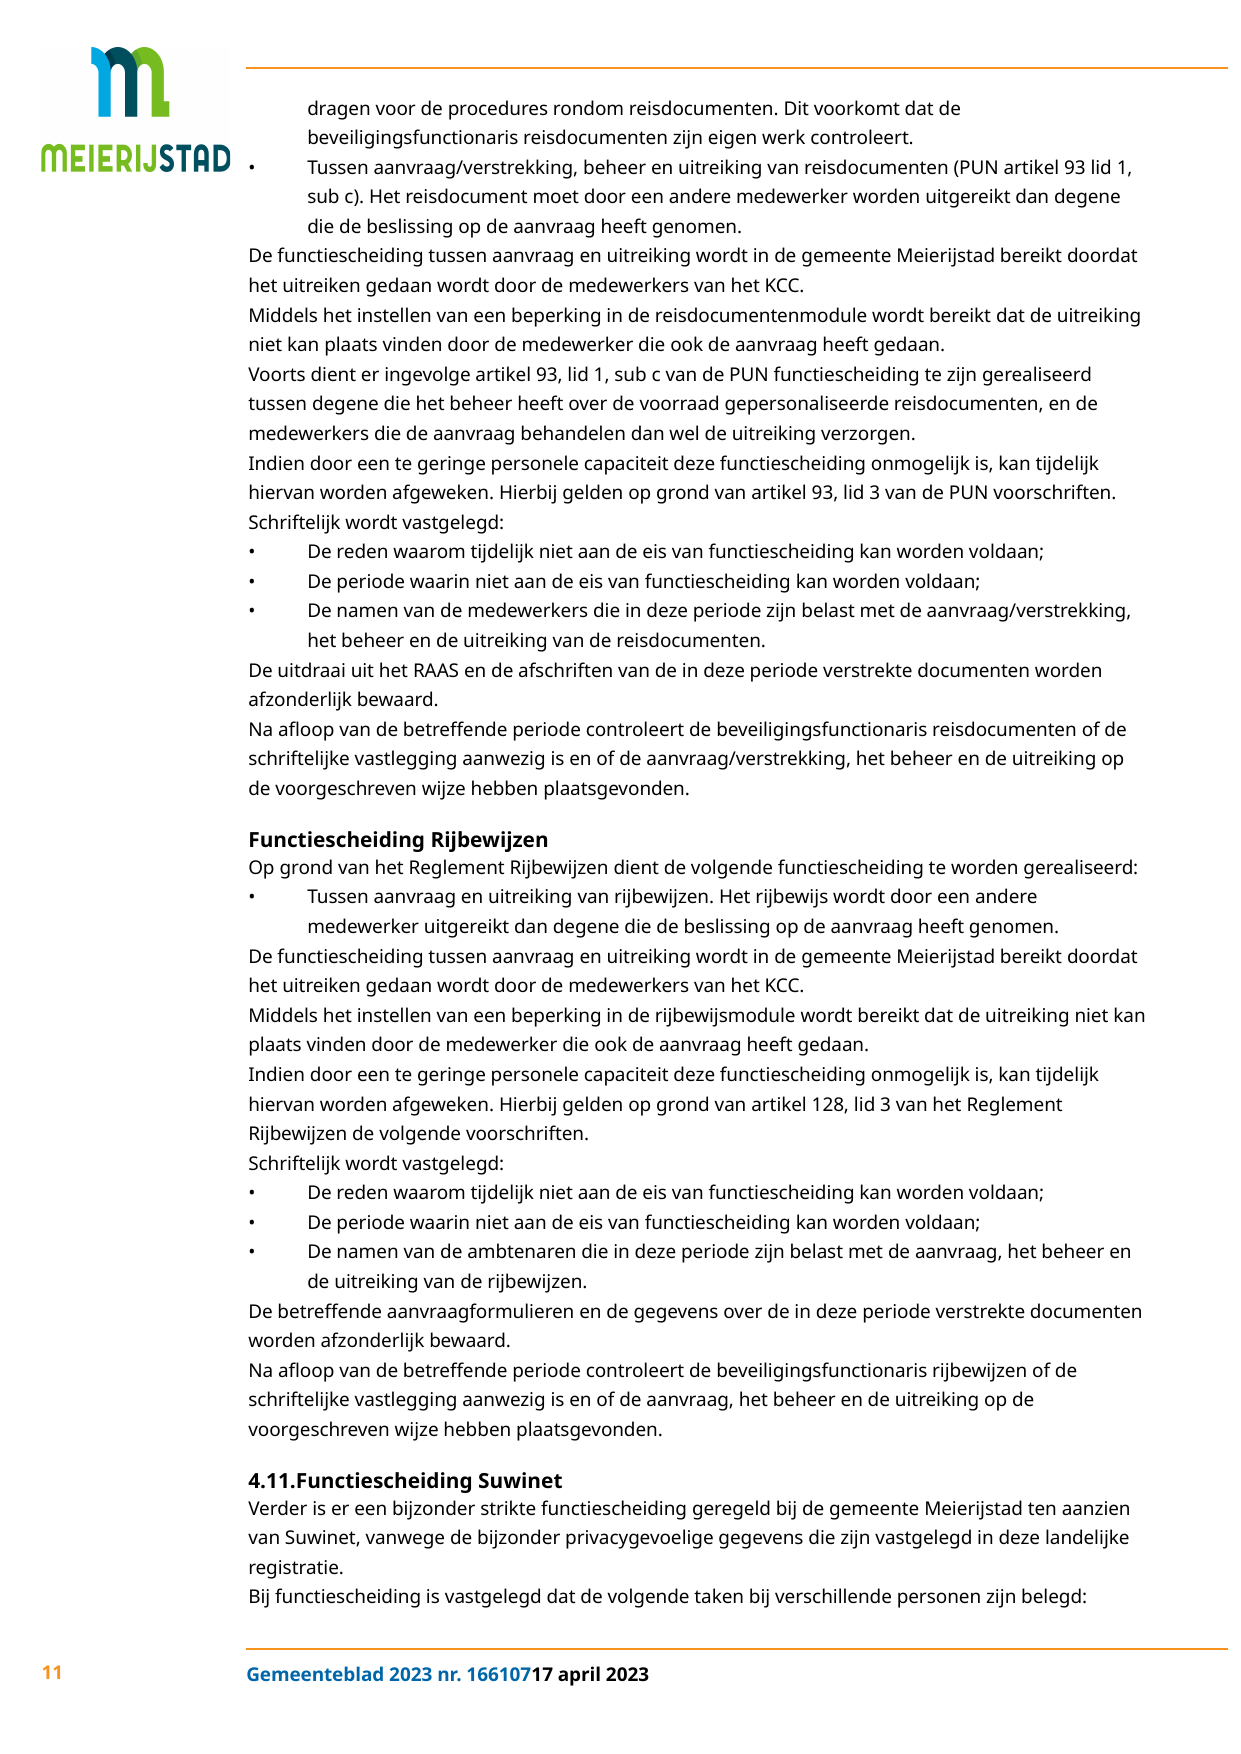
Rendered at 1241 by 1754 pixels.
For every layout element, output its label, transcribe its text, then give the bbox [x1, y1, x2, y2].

text Schriftelijk wordt vastgelegd: [248, 509, 1152, 535]
text 4.11.Functiescheiding Suwinet [248, 1467, 1152, 1495]
text Verder is er een bijzonder strikte functiescheiding geregeld bij de gemeente Meierijstad ten aanzien van Suwinet, vanwege de bijzonder privacygevoelige gegevens die zijn vastgelegd in deze landelijke registratie. [248, 1495, 1152, 1580]
text De functiescheiding tussen aanvraag en uitreiking wordt in de gemeente Meierijstad bereikt doordat het uitreiken gedaan wordt door de medewerkers van het KCC. [248, 243, 1152, 298]
list De namen van de ambtenaren die in deze periode zijn belast met de aanvraag, het beheer en de uitreiking van de rijbewijzen. [248, 1239, 1152, 1294]
list De periode waarin niet aan de eis van functiescheiding kan worden voldaan; [248, 1209, 1152, 1235]
list Tussen aanvraag/verstrekking, beheer en uitreiking van reisdocumenten (PUN artikel 93 lid 1, sub c). Het reisdocument moet door een andere medewerker worden uitgereikt dan degene die de beslissing op de aanvraag heeft genomen. [248, 154, 1152, 239]
text Op grond van het Reglement Rijbewijzen dient de volgende functiescheiding te worden gerealiseerd: [248, 854, 1152, 880]
text Indien door een te geringe personele capaciteit deze functiescheiding onmogelijk is, kan tijdelijk hiervan worden afgeweken. Hierbij gelden op grond van artikel 93, lid 3 van de PUN voorschriften. [248, 450, 1152, 505]
list De namen van de medewerkers die in deze periode zijn belast met de aanvraag/verstrekking, het beheer en de uitreiking van de reisdocumenten. [248, 598, 1152, 653]
text Middels het instellen van een beperking in de reisdocumentenmodule wordt bereikt dat de uitreiking niet kan plaats vinden door de medewerker die ook de aanvraag heeft gedaan. [248, 302, 1152, 357]
list De periode waarin niet aan de eis van functiescheiding kan worden voldaan; [248, 568, 1152, 594]
text Indien door een te geringe personele capaciteit deze functiescheiding onmogelijk is, kan tijdelijk hiervan worden afgeweken. Hierbij gelden op grond van artikel 128, lid 3 van het Reglement Rijbewijzen de volgende voorschriften. [248, 1061, 1152, 1146]
list De reden waarom tijdelijk niet aan de eis van functiescheiding kan worden voldaan; [248, 1179, 1152, 1205]
text De uitdraai uit het RAAS en de afschriften van de in deze periode verstrekte documenten worden afzonderlijk bewaard. [248, 657, 1152, 712]
text Middels het instellen van een beperking in de rijbewijsmodule wordt bereikt dat de uitreiking niet kan plaats vinden door de medewerker die ook de aanvraag heeft gedaan. [248, 1002, 1152, 1057]
text Schriftelijk wordt vastgelegd: [248, 1150, 1152, 1176]
picture [41, 47, 231, 172]
text Bij functiescheiding is vastgelegd dat de volgende taken bij verschillende personen zijn belegd: [248, 1584, 1152, 1609]
list dragen voor de procedures rondom reisdocumenten. Dit voorkomt dat de beveiligingsfunctionaris reisdocumenten zijn eigen werk controleert. [248, 95, 1152, 150]
list De reden waarom tijdelijk niet aan de eis van functiescheiding kan worden voldaan; [248, 538, 1152, 564]
text Na afloop van de betreffende periode controleert de beveiligingsfunctionaris rijbewijzen of de schriftelijke vastlegging aanwezig is en of de aanvraag, het beheer en de uitreiking op de voorgeschreven wijze hebben plaatsgevonden. [248, 1357, 1152, 1442]
text Voorts dient er ingevolge artikel 93, lid 1, sub c van de PUN functiescheiding te zijn gerealiseerd tussen degene die het beheer heeft over de voorraad gepersonaliseerde reisdocumenten, en de medewerkers die de aanvraag behandelen dan wel de uitreiking verzorgen. [248, 361, 1152, 446]
text Na afloop van de betreffende periode controleert de beveiligingsfunctionaris reisdocumenten of de schriftelijke vastlegging aanwezig is en of de aanvraag/verstrekking, het beheer en de uitreiking op de voorgeschreven wijze hebben plaatsgevonden. [248, 716, 1152, 801]
list Tussen aanvraag en uitreiking van rijbewijzen. Het rijbewijs wordt door een andere medewerker uitgereikt dan degene die de beslissing op de aanvraag heeft genomen. [248, 884, 1152, 939]
text Functiescheiding Rijbewijzen [248, 826, 1152, 854]
text De betreffende aanvraagformulieren en de gegevens over de in deze periode verstrekte documenten worden afzonderlijk bewaard. [248, 1298, 1152, 1353]
text De functiescheiding tussen aanvraag en uitreiking wordt in de gemeente Meierijstad bereikt doordat het uitreiken gedaan wordt door de medewerkers van het KCC. [248, 943, 1152, 998]
